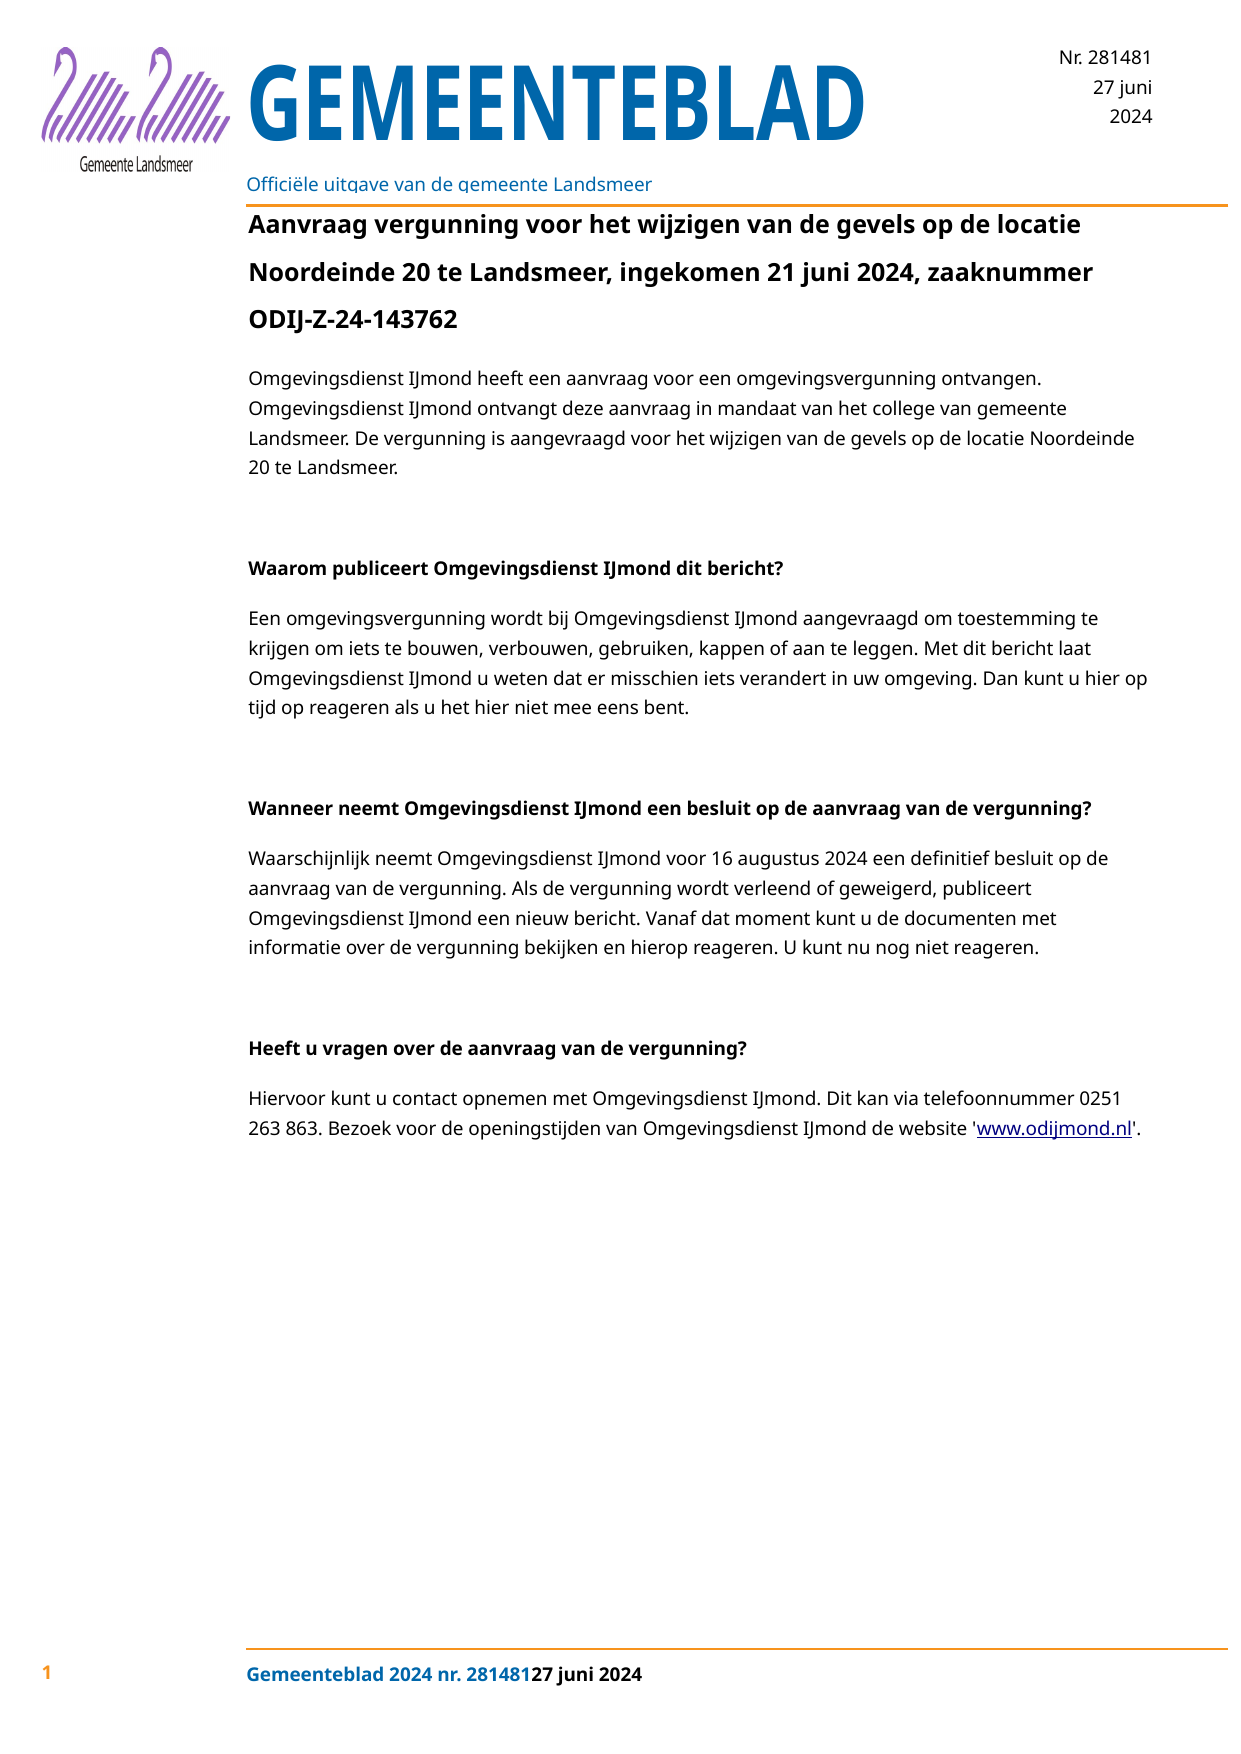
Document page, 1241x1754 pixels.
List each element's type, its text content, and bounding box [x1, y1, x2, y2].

text Waarschijnlijk neemt Omgevingsdienst IJmond voor 16 augustus 2024 een definitief besluit op de aanvraag van de vergunning. Als de vergunning wordt verleend of geweigerd, publiceert Omgevingsdienst IJmond een nieuw bericht. Vanaf dat moment kunt u de documenten met informatie over de vergunning bekijken en hierop reageren. U kunt nu nog niet reageren. [248, 846, 1152, 960]
text Aanvraag vergunning voor het wijzigen van de gevels op de locatie Noordeinde 20 te Landsmeer, ingekomen 21 juni 2024, zaaknummer ODIJ-Z-24-143762 [248, 207, 1152, 336]
text Wanneer neemt Omgevingsdienst IJmond een besluit op de aanvraag van de vergunning? [248, 795, 1152, 821]
picture [41, 47, 231, 172]
text Heeft u vragen over de aanvraag van de vergunning? [248, 1035, 1152, 1061]
text Omgevingsdienst IJmond heeft een aanvraag voor een omgevingsvergunning ontvangen. Omgevingsdienst IJmond ontvangt deze aanvraag in mandaat van het college van gemeente Landsmeer. De vergunning is aangevraagd voor het wijzigen van de gevels op de locatie Noordeinde 20 te Landsmeer. [248, 366, 1152, 480]
text Waarom publiceert Omgevingsdienst IJmond dit bericht? [248, 555, 1152, 581]
text Een omgevingsvergunning wordt bij Omgevingsdienst IJmond aangevraagd om toestemming te krijgen om iets te bouwen, verbouwen, gebruiken, kappen of aan te leggen. Met dit bericht laat Omgevingsdienst IJmond u weten dat er misschien iets verandert in uw omgeving. Dan kunt u hier op tijd op reageren als u het hier niet mee eens bent. [248, 606, 1152, 720]
text Hiervoor kunt u contact opnemen met Omgevingsdienst IJmond. Dit kan via telefoonnummer 0251 263 863. Bezoek voor de openingstijden van Omgevingsdienst IJmond de website 'www.odijmond.nl'. [248, 1086, 1152, 1141]
